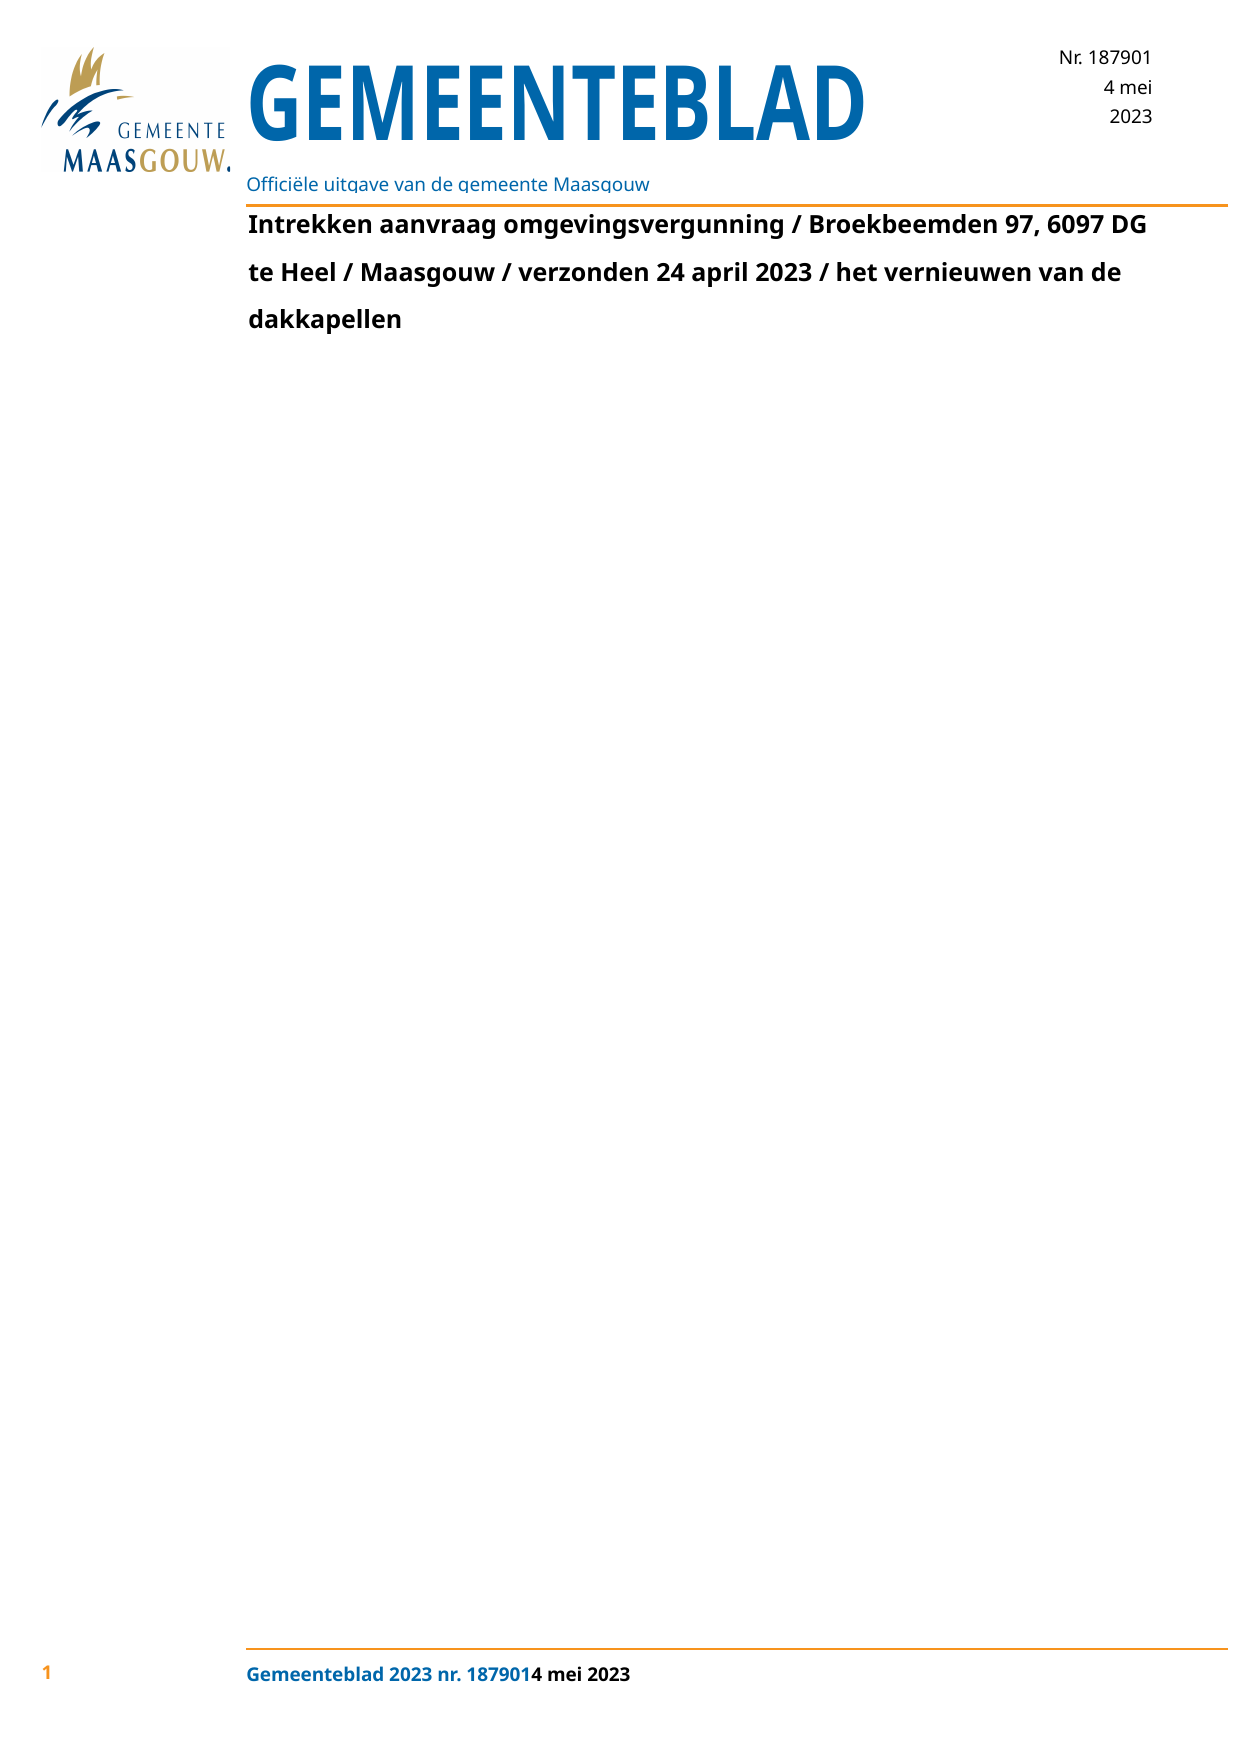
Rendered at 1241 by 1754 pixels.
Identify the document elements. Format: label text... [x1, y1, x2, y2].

picture [41, 47, 231, 172]
text Intrekken aanvraag omgevingsvergunning / Broekbeemden 97, 6097 DG te Heel / Maasgouw / verzonden 24 april 2023 / het vernieuwen van de dakkapellen [248, 207, 1152, 336]
